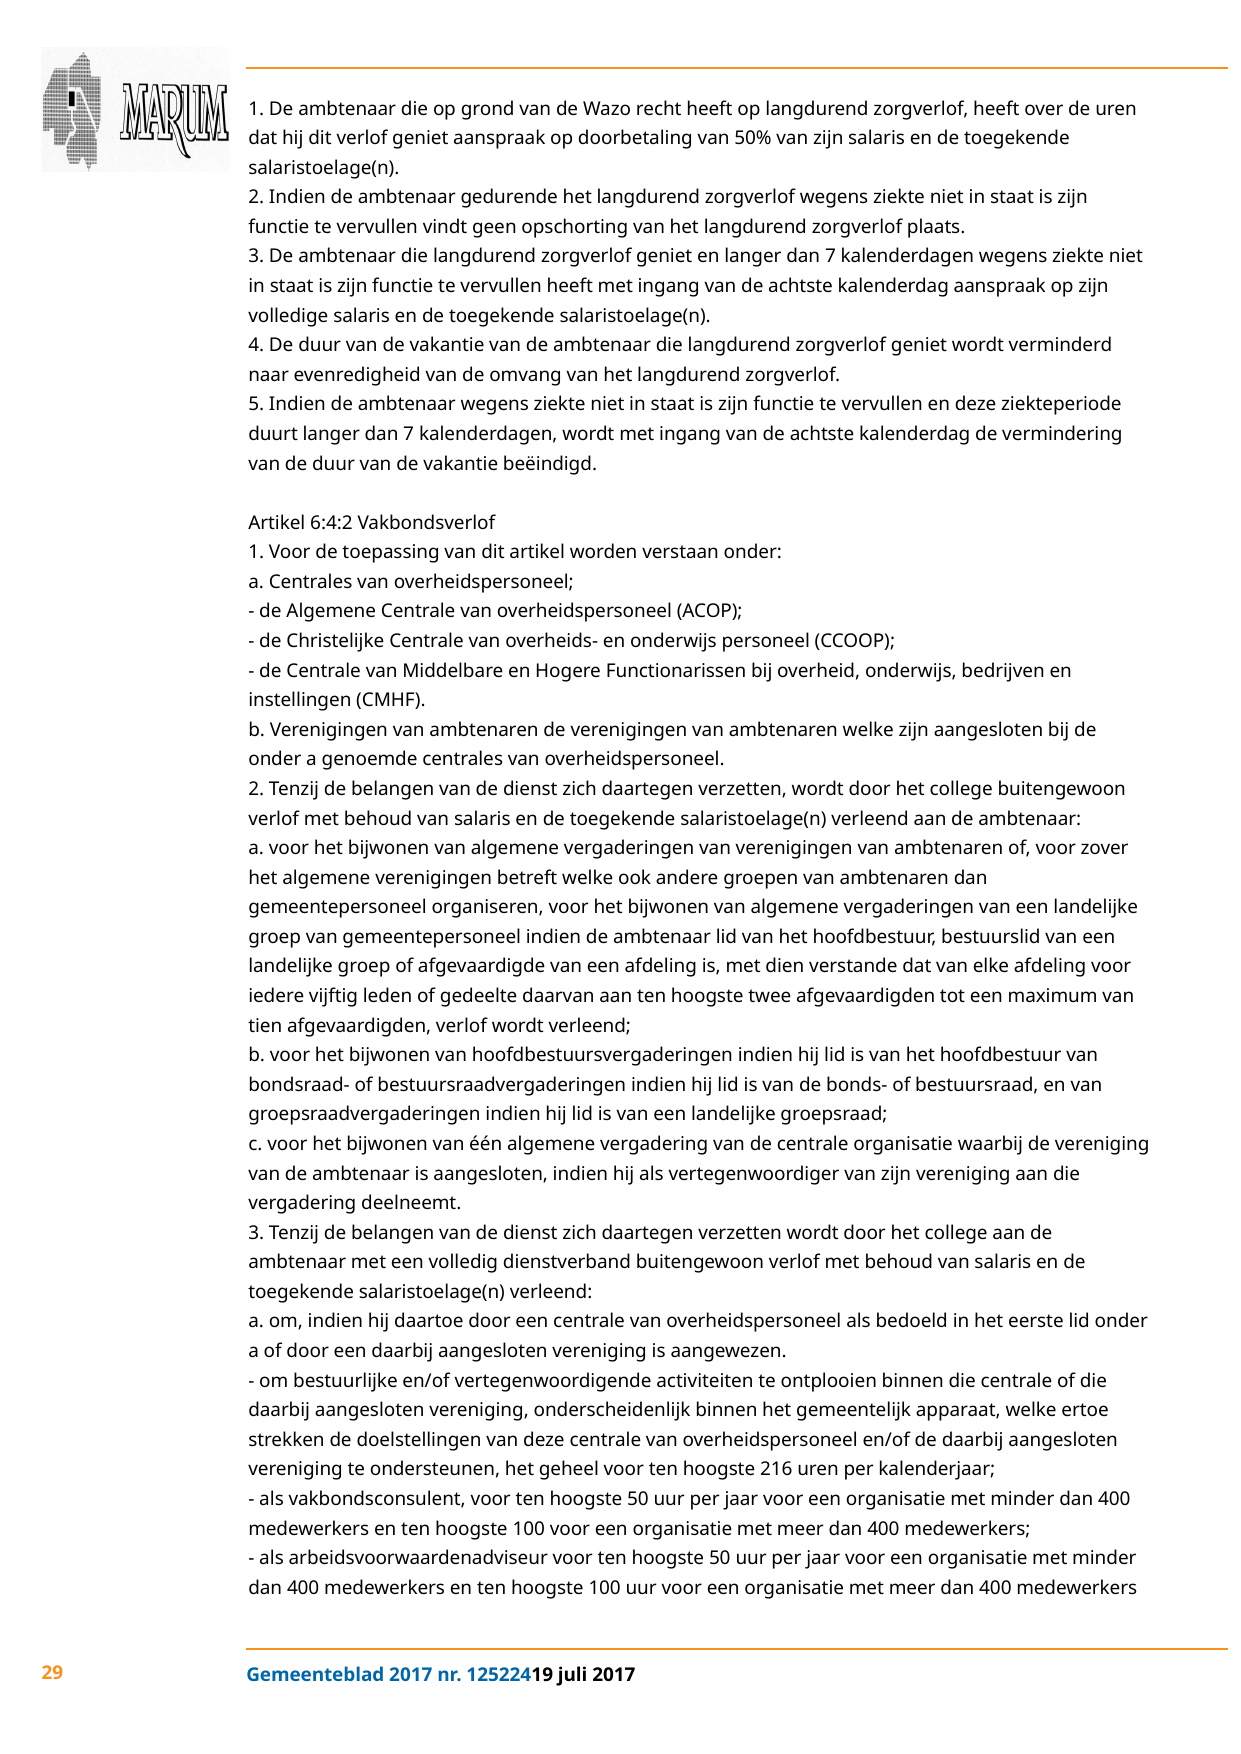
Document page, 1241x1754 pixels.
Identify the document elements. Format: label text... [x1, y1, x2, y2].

text 2. Tenzij de belangen van de dienst zich daartegen verzetten, wordt door het college buitengewoon verlof met behoud van salaris en de toegekende salaristoelage(n) verleend aan de ambtenaar: [248, 775, 1152, 831]
text - als vakbondsconsulent, voor ten hoogste 50 uur per jaar voor een organisatie met minder dan 400 medewerkers en ten hoogste 100 voor een organisatie met meer dan 400 medewerkers; [248, 1485, 1152, 1541]
text b. Verenigingen van ambtenaren de verenigingen van ambtenaren welke zijn aangesloten bij de onder a genoemde centrales van overheidspersoneel. [248, 716, 1152, 771]
text a. om, indien hij daartoe door een centrale van overheidspersoneel als bedoeld in het eerste lid onder a of door een daarbij aangesloten vereniging is aangewezen. [248, 1308, 1152, 1363]
text - om bestuurlijke en/of vertegenwoordigende activiteiten te ontplooien binnen die centrale of die daarbij aangesloten vereniging, onderscheidenlijk binnen het gemeentelijk apparaat, welke ertoe strekken de doelstellingen van deze centrale van overheidspersoneel en/of de daarbij aangesloten vereniging te ondersteunen, het geheel voor ten hoogste 216 uren per kalenderjaar; [248, 1367, 1152, 1481]
text 4. De duur van de vakantie van de ambtenaar die langdurend zorgverlof geniet wordt verminderd naar evenredigheid van de omvang van het langdurend zorgverlof. [248, 331, 1152, 387]
text a. Centrales van overheidspersoneel; [248, 568, 1152, 594]
picture [41, 47, 231, 172]
text Artikel 6:4:2 Vakbondsverlof [248, 509, 1152, 535]
text 1. De ambtenaar die op grond van de Wazo recht heeft op langdurend zorgverlof, heeft over de uren dat hij dit verlof geniet aanspraak op doorbetaling van 50% van zijn salaris en de toegekende salaristoelage(n). [248, 95, 1152, 180]
text - de Centrale van Middelbare en Hogere Functionarissen bij overheid, onderwijs, bedrijven en instellingen (CMHF). [248, 657, 1152, 712]
text c. voor het bijwonen van één algemene vergadering van de centrale organisatie waarbij de vereniging van de ambtenaar is aangesloten, indien hij als vertegenwoordiger van zijn vereniging aan die vergadering deelneemt. [248, 1130, 1152, 1215]
text b. voor het bijwonen van hoofdbestuursvergaderingen indien hij lid is van het hoofdbestuur van bondsraad- of bestuursraadvergaderingen indien hij lid is van de bonds- of bestuursraad, en van groepsraadvergaderingen indien hij lid is van een landelijke groepsraad; [248, 1041, 1152, 1126]
text 5. Indien de ambtenaar wegens ziekte niet in staat is zijn functie te vervullen en deze ziekteperiode duurt langer dan 7 kalenderdagen, wordt met ingang van de achtste kalenderdag de vermindering van de duur van de vakantie beëindigd. [248, 391, 1152, 476]
text - de Christelijke Centrale van overheids- en onderwijs personeel (CCOOP); [248, 627, 1152, 653]
text 3. Tenzij de belangen van de dienst zich daartegen verzetten wordt door het college aan de ambtenaar met een volledig dienstverband buitengewoon verlof met behoud van salaris en de toegekende salaristoelage(n) verleend: [248, 1219, 1152, 1304]
text 1. Voor de toepassing van dit artikel worden verstaan onder: [248, 538, 1152, 564]
text - als arbeidsvoorwaardenadviseur voor ten hoogste 50 uur per jaar voor een organisatie met minder dan 400 medewerkers en ten hoogste 100 uur voor een organisatie met meer dan 400 medewerkers [248, 1544, 1152, 1600]
text 3. De ambtenaar die langdurend zorgverlof geniet en langer dan 7 kalenderdagen wegens ziekte niet in staat is zijn functie te vervullen heeft met ingang van de achtste kalenderdag aanspraak op zijn volledige salaris en de toegekende salaristoelage(n). [248, 243, 1152, 328]
text 2. Indien de ambtenaar gedurende het langdurend zorgverlof wegens ziekte niet in staat is zijn functie te vervullen vindt geen opschorting van het langdurend zorgverlof plaats. [248, 183, 1152, 239]
text a. voor het bijwonen van algemene vergaderingen van verenigingen van ambtenaren of, voor zover het algemene verenigingen betreft welke ook andere groepen van ambtenaren dan gemeentepersoneel organiseren, voor het bijwonen van algemene vergaderingen van een landelijke groep van gemeentepersoneel indien de ambtenaar lid van het hoofdbestuur, bestuurslid van een landelijke groep of afgevaardigde van een afdeling is, met dien verstande dat van elke afdeling voor iedere vijftig leden of gedeelte daarvan aan ten hoogste twee afgevaardigden tot een maximum van tien afgevaardigden, verlof wordt verleend; [248, 834, 1152, 1038]
text - de Algemene Centrale van overheidspersoneel (ACOP); [248, 598, 1152, 623]
